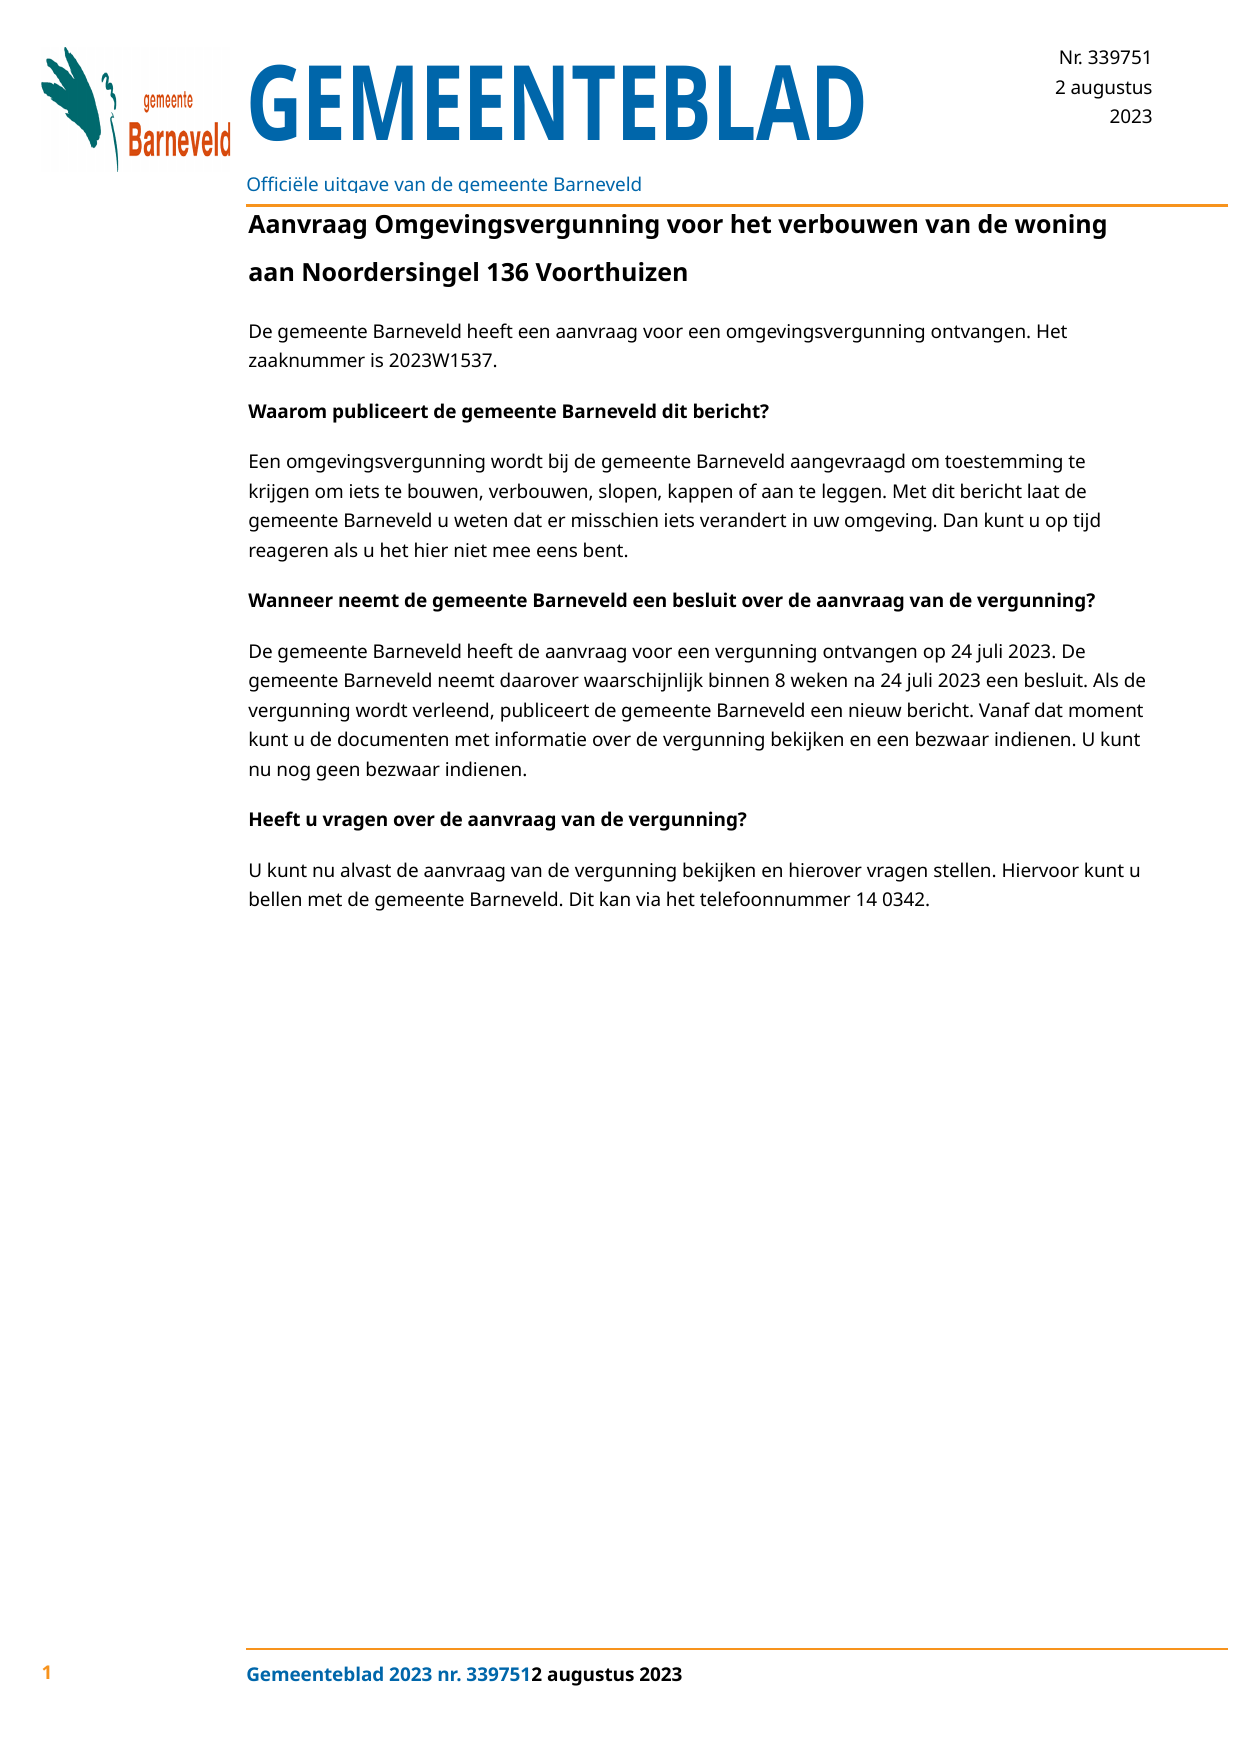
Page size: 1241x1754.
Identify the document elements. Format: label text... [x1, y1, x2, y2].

picture [41, 47, 231, 172]
text De gemeente Barneveld heeft een aanvraag voor een omgevingsvergunning ontvangen. Het zaaknummer is 2023W1537. [248, 318, 1152, 373]
text U kunt nu alvast de aanvraag van de vergunning bekijken en hierover vragen stellen. Hiervoor kunt u bellen met de gemeente Barneveld. Dit kan via het telefoonnummer 14 0342. [248, 857, 1152, 912]
text Waarom publiceert de gemeente Barneveld dit bericht? [248, 398, 1152, 424]
text Een omgevingsvergunning wordt bij de gemeente Barneveld aangevraagd om toestemming te krijgen om iets te bouwen, verbouwen, slopen, kappen of aan te leggen. Met dit bericht laat de gemeente Barneveld u weten dat er misschien iets verandert in uw omgeving. Dan kunt u op tijd reageren als u het hier niet mee eens bent. [248, 448, 1152, 563]
text Aanvraag Omgevingsvergunning voor het verbouwen van de woning aan Noordersingel 136 Voorthuizen [248, 207, 1152, 288]
text De gemeente Barneveld heeft de aanvraag voor een vergunning ontvangen op 24 juli 2023. De gemeente Barneveld neemt daarover waarschijnlijk binnen 8 weken na 24 juli 2023 een besluit. Als de vergunning wordt verleend, publiceert de gemeente Barneveld een nieuw bericht. Vanaf dat moment kunt u de documenten met informatie over de vergunning bekijken en een bezwaar indienen. U kunt nu nog geen bezwaar indienen. [248, 638, 1152, 782]
text Wanneer neemt de gemeente Barneveld een besluit over de aanvraag van de vergunning? [248, 587, 1152, 613]
text Heeft u vragen over de aanvraag van de vergunning? [248, 807, 1152, 832]
